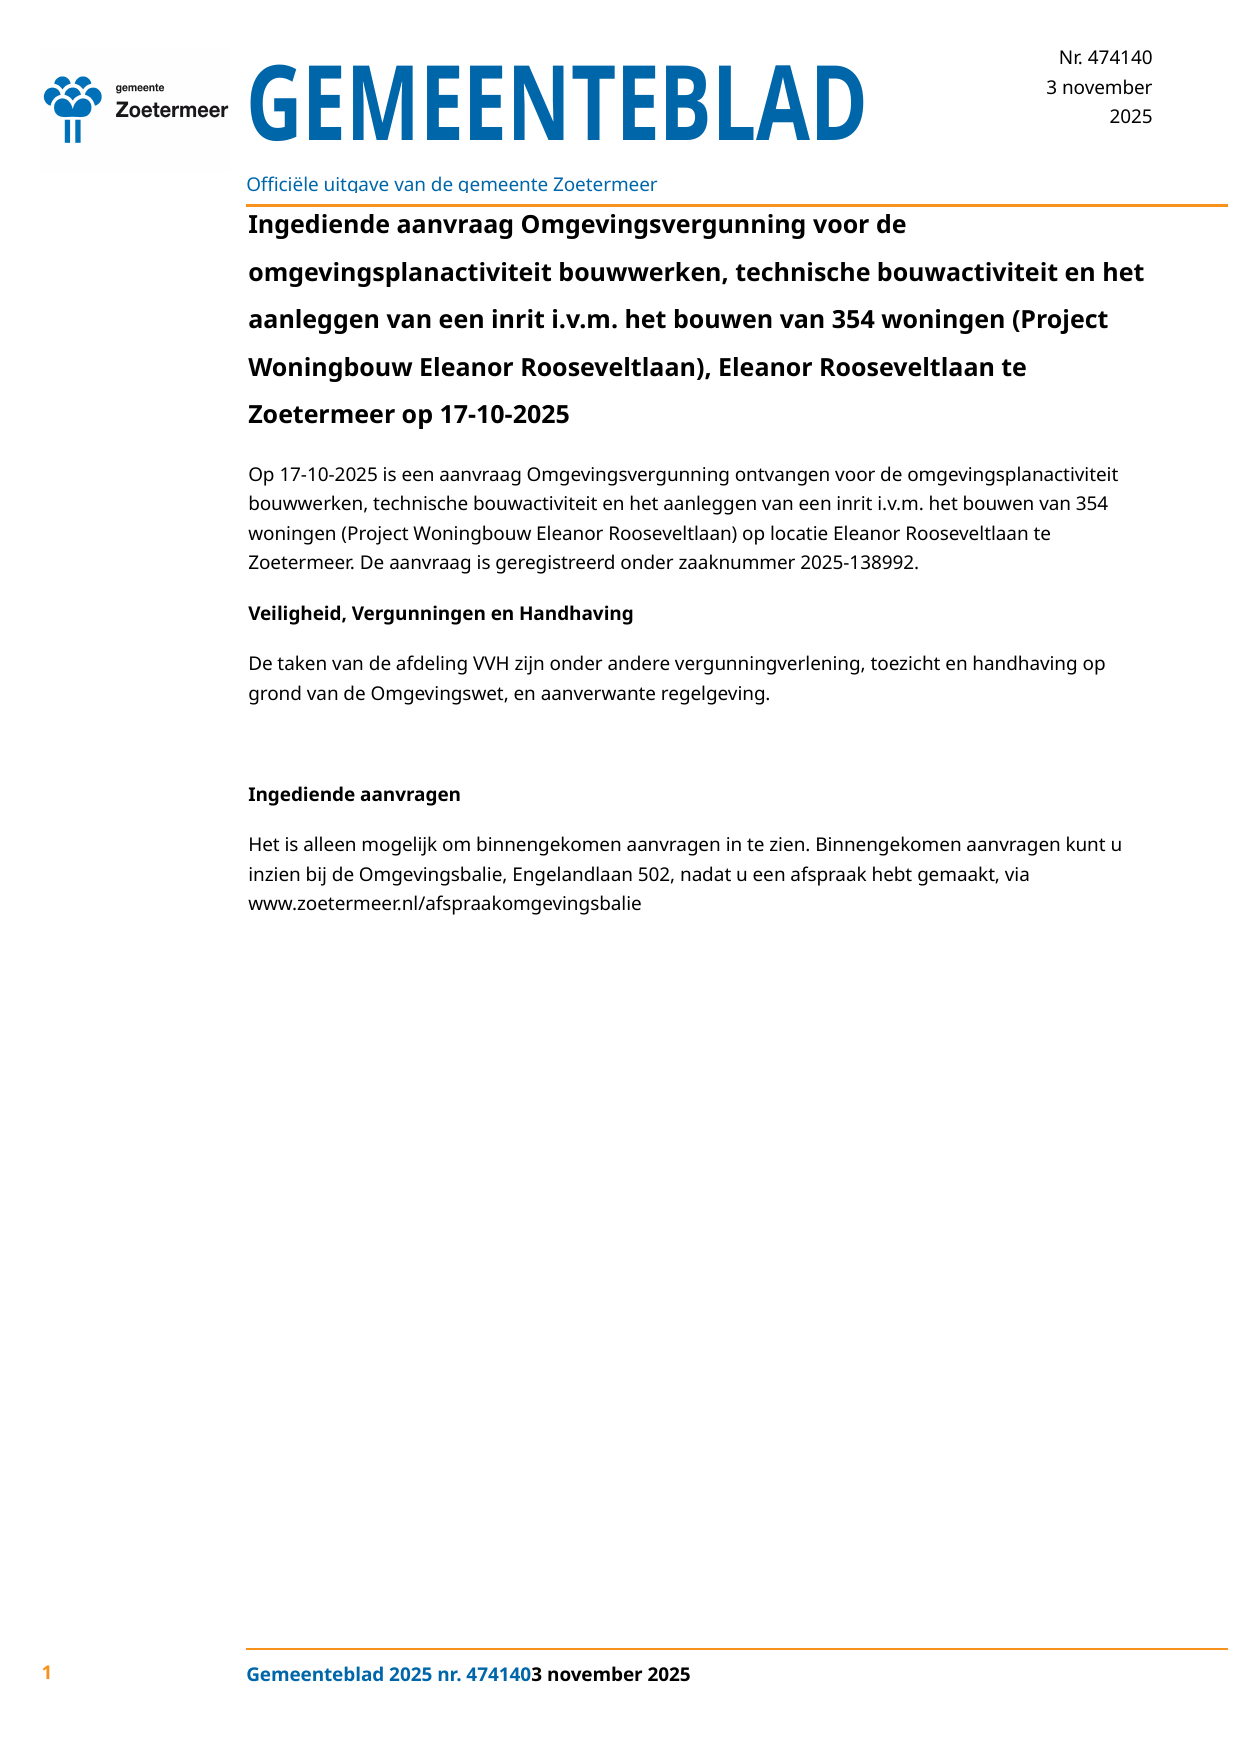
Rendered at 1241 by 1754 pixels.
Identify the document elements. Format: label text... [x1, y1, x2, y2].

text Op 17-10-2025 is een aanvraag Omgevingsvergunning ontvangen voor de omgevingsplanactiviteit bouwwerken, technische bouwactiviteit en het aanleggen van een inrit i.v.m. het bouwen van 354 woningen (Project Woningbouw Eleanor Rooseveltlaan) op locatie Eleanor Rooseveltlaan te Zoetermeer. De aanvraag is geregistreerd onder zaaknummer 2025-138992. [248, 461, 1152, 575]
text De taken van de afdeling VVH zijn onder andere vergunningverlening, toezicht en handhaving op grond van de Omgevingswet, en aanverwante regelgeving. [248, 650, 1152, 706]
text Ingediende aanvragen [248, 781, 1152, 806]
text Het is alleen mogelijk om binnengekomen aanvragen in te zien. Binnengekomen aanvragen kunt u inzien bij de Omgevingsbalie, Engelandlaan 502, nadat u een afspraak hebt gemaakt, via www.zoetermeer.nl/afspraakomgevingsbalie [248, 831, 1152, 916]
text Veiligheid, Vergunningen en Handhaving [248, 600, 1152, 626]
text Ingediende aanvraag Omgevingsvergunning voor de omgevingsplanactiviteit bouwwerken, technische bouwactiviteit en het aanleggen van een inrit i.v.m. het bouwen van 354 woningen (Project Woningbouw Eleanor Rooseveltlaan), Eleanor Rooseveltlaan te Zoetermeer op 17-10-2025 [248, 207, 1152, 431]
picture [41, 47, 231, 172]
